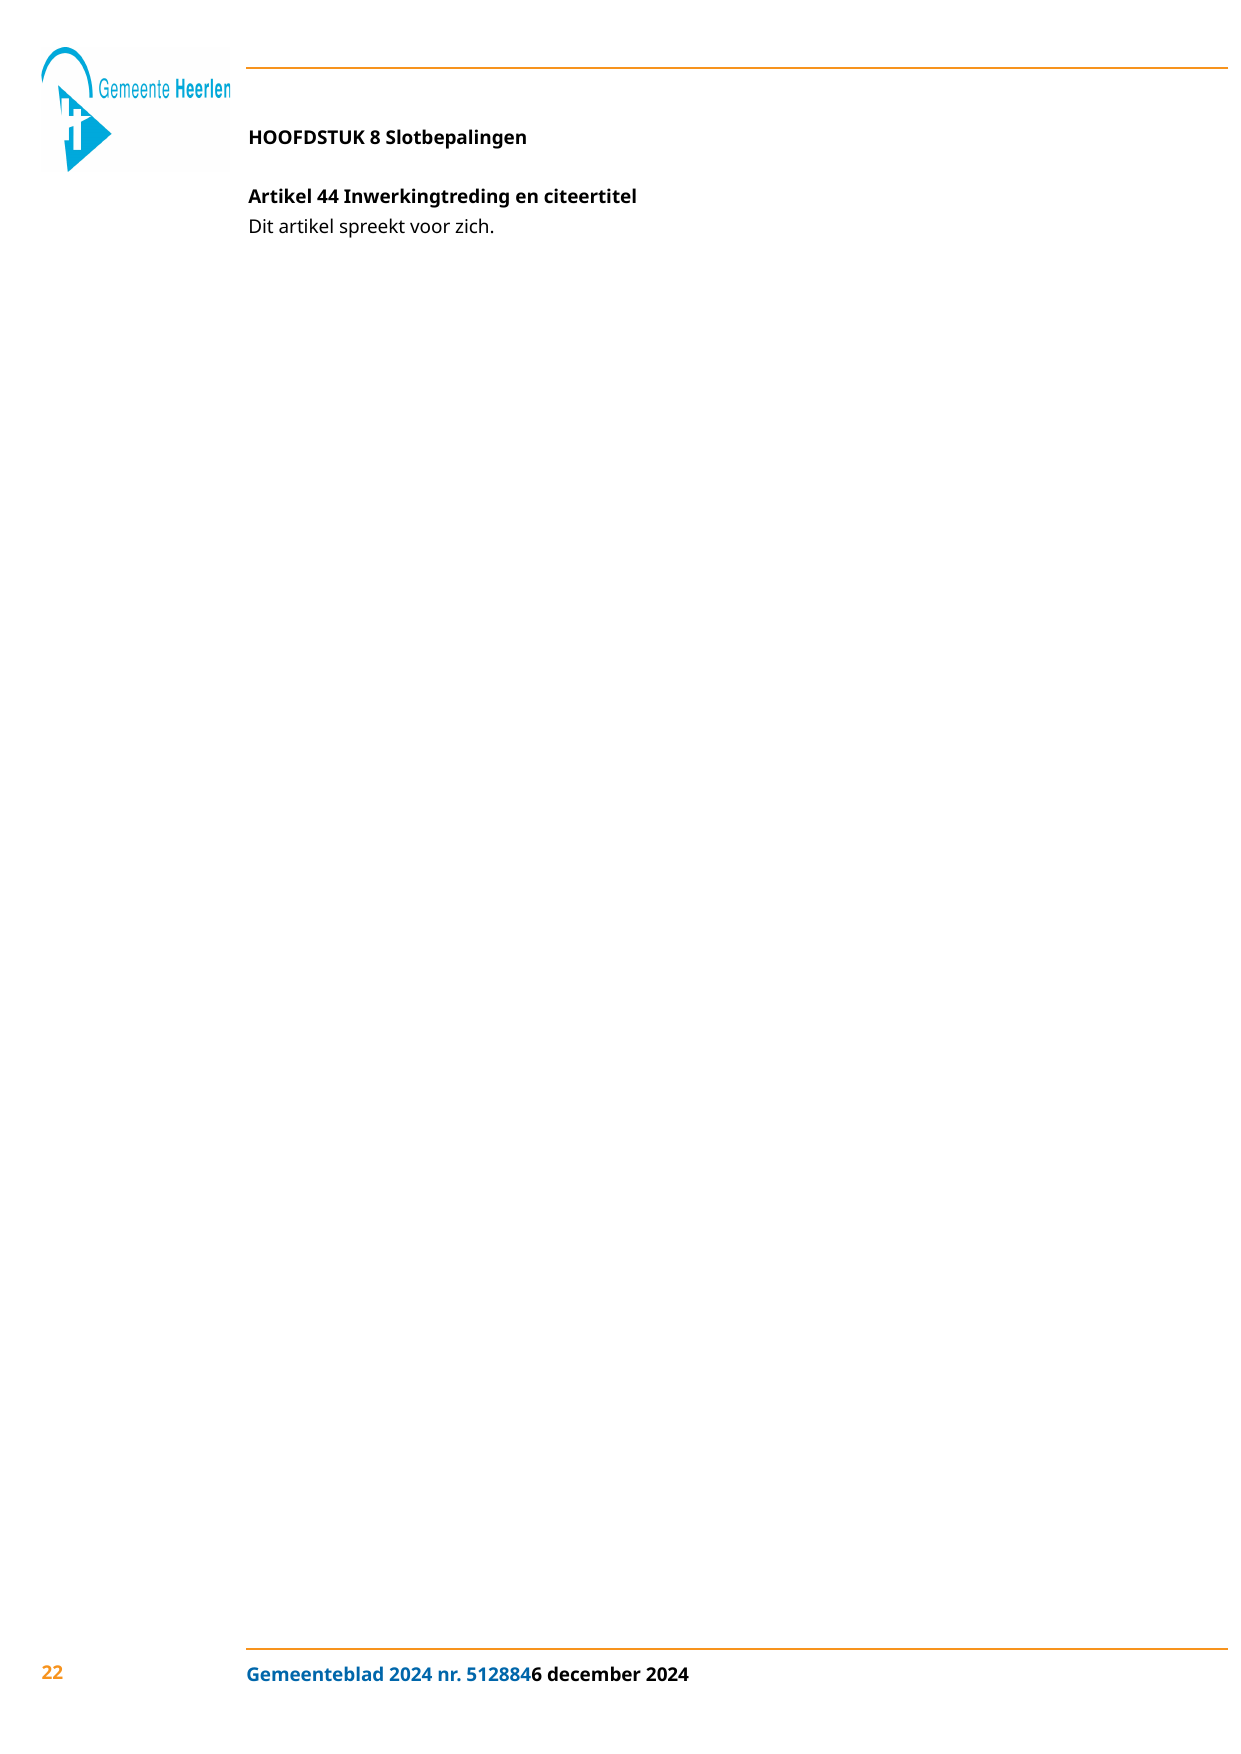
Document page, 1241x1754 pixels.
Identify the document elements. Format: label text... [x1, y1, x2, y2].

text HOOFDSTUK 8 Slotbepalingen [248, 124, 1152, 150]
text Artikel 44 Inwerkingtreding en citeertitel [248, 183, 1152, 209]
text Dit artikel spreekt voor zich. [248, 213, 1152, 239]
picture [41, 47, 231, 172]
picture [41, 47, 59, 70]
